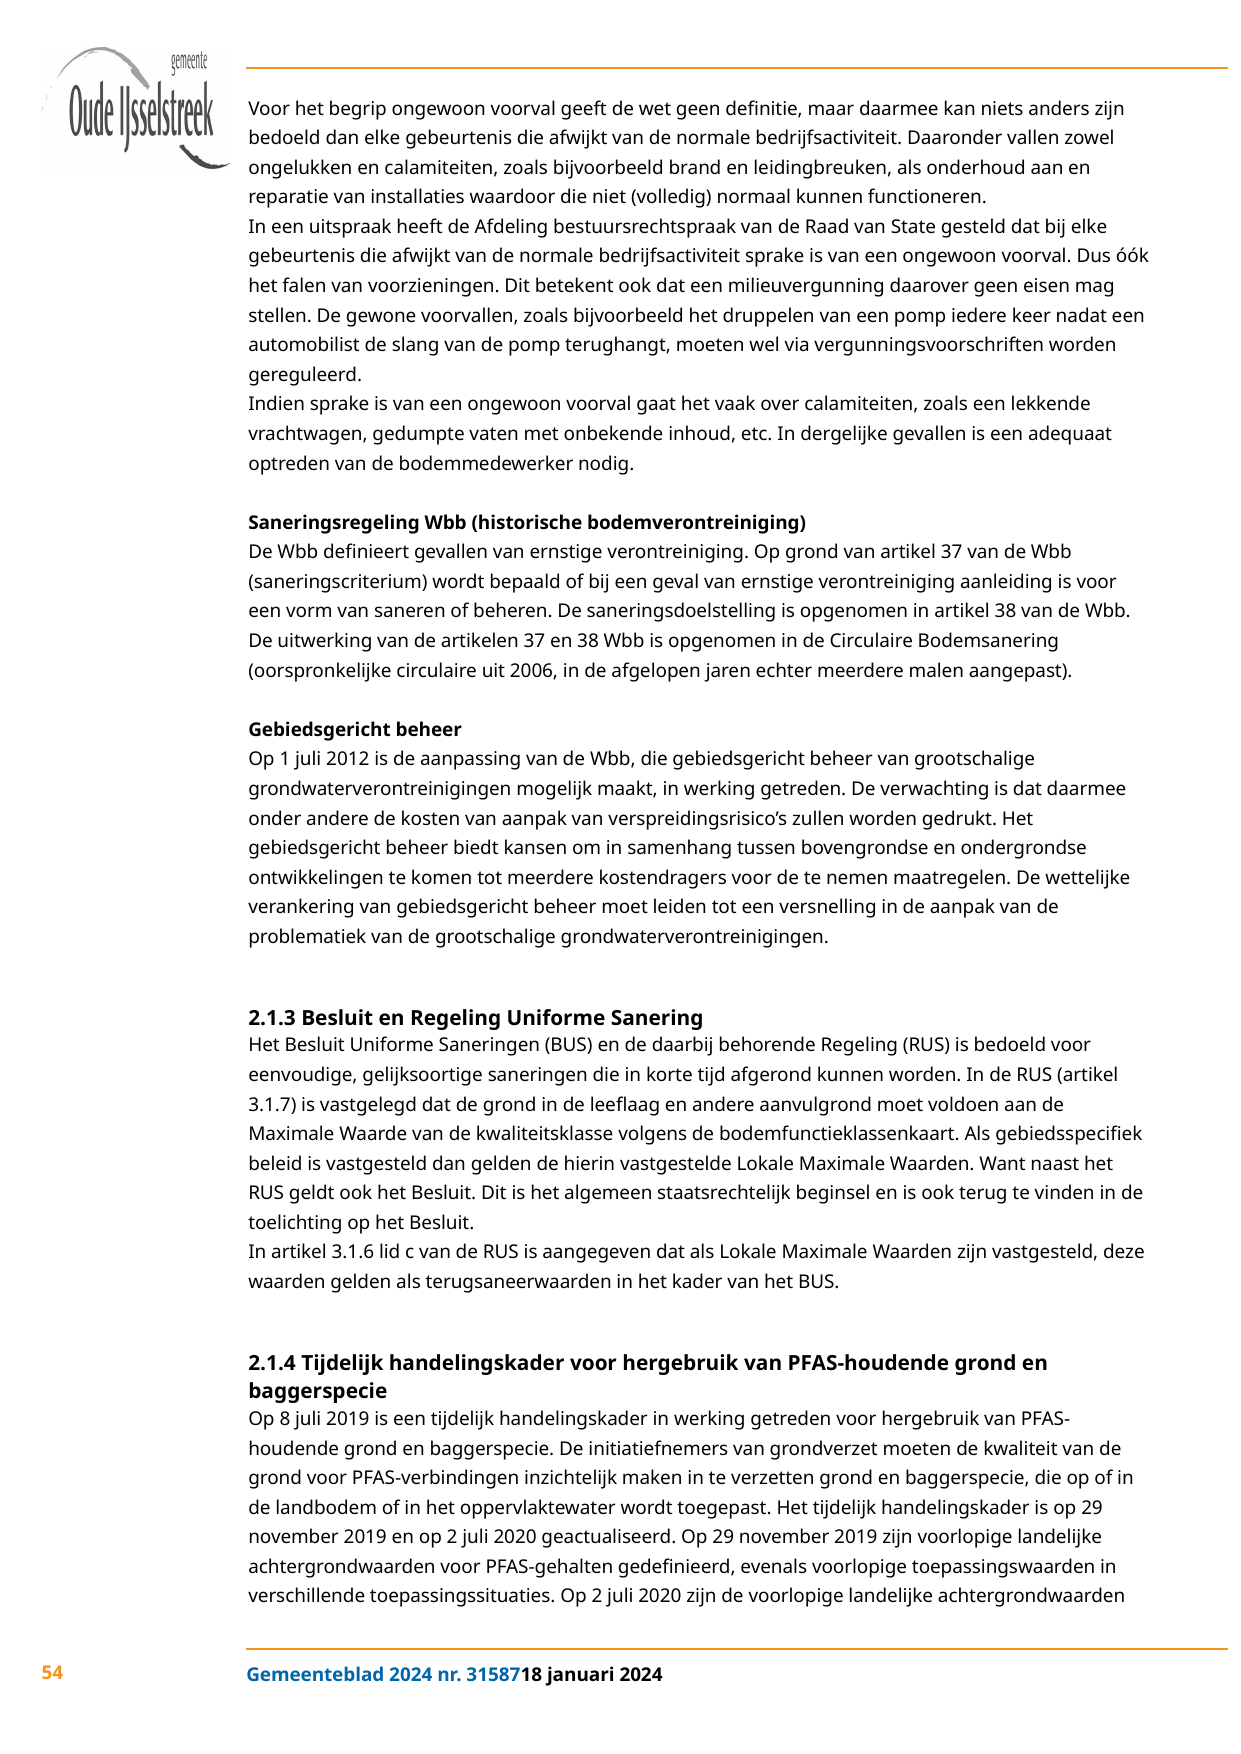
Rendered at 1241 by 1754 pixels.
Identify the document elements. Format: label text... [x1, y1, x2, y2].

text In een uitspraak heeft de Afdeling bestuursrechtspraak van de Raad van State gesteld dat bij elke gebeurtenis die afwijkt van de normale bedrijfsactiviteit sprake is van een ongewoon voorval. Dus óók het falen van voorzieningen. Dit betekent ook dat een milieuvergunning daarover geen eisen mag stellen. De gewone voorvallen, zoals bijvoorbeeld het druppelen van een pomp iedere keer nadat een automobilist de slang van de pomp terughangt, moeten wel via vergunningsvoorschriften worden gereguleerd. [248, 213, 1152, 387]
text Saneringsregeling Wbb (historische bodemverontreiniging) [248, 509, 1152, 535]
picture [41, 47, 231, 172]
text De Wbb definieert gevallen van ernstige verontreiniging. Op grond van artikel 37 van de Wbb (saneringscriterium) wordt bepaald of bij een geval van ernstige verontreiniging aanleiding is voor een vorm van saneren of beheren. De saneringsdoelstelling is opgenomen in artikel 38 van de Wbb. De uitwerking van de artikelen 37 en 38 Wbb is opgenomen in de Circulaire Bodemsanering (oorspronkelijke circulaire uit 2006, in de afgelopen jaren echter meerdere malen aangepast). [248, 538, 1152, 683]
text 2.1.3 Besluit en Regeling Uniforme Sanering [248, 1003, 1152, 1032]
text Op 8 juli 2019 is een tijdelijk handelingskader in werking getreden voor hergebruik van PFAS-houdende grond en baggerspecie. De initiatiefnemers van grondverzet moeten de kwaliteit van de grond voor PFAS-verbindingen inzichtelijk maken in te verzetten grond en baggerspecie, die op of in de landbodem of in het oppervlaktewater wordt toegepast. Het tijdelijk handelingskader is op 29 november 2019 en op 2 juli 2020 geactualiseerd. Op 29 november 2019 zijn voorlopige landelijke achtergrondwaarden voor PFAS-gehalten gedefinieerd, evenals voorlopige toepassingswaarden in verschillende toepassingssituaties. Op 2 juli 2020 zijn de voorlopige landelijke achtergrondwaarden [248, 1405, 1152, 1608]
text Voor het begrip ongewoon voorval geeft de wet geen definitie, maar daarmee kan niets anders zijn bedoeld dan elke gebeurtenis die afwijkt van de normale bedrijfsactiviteit. Daaronder vallen zowel ongelukken en calamiteiten, zoals bijvoorbeeld brand en leidingbreuken, als onderhoud aan en reparatie van installaties waardoor die niet (volledig) normaal kunnen functioneren. [248, 95, 1152, 209]
text Het Besluit Uniforme Saneringen (BUS) en de daarbij behorende Regeling (RUS) is bedoeld voor eenvoudige, gelijksoortige saneringen die in korte tijd afgerond kunnen worden. In de RUS (artikel 3.1.7) is vastgelegd dat de grond in de leeflaag en andere aanvulgrond moet voldoen aan de Maximale Waarde van de kwaliteitsklasse volgens de bodemfunctieklassenkaart. Als gebiedsspecifiek beleid is vastgesteld dan gelden de hierin vastgestelde Lokale Maximale Waarden. Want naast het RUS geldt ook het Besluit. Dit is het algemeen staatsrechtelijk beginsel en is ook terug te vinden in de toelichting op het Besluit. [248, 1032, 1152, 1235]
text Indien sprake is van een ongewoon voorval gaat het vaak over calamiteiten, zoals een lekkende vrachtwagen, gedumpte vaten met onbekende inhoud, etc. In dergelijke gevallen is een adequaat optreden van de bodemmedewerker nodig. [248, 391, 1152, 476]
text 2.1.4 Tijdelijk handelingskader voor hergebruik van PFAS-houdende grond en baggerspecie [248, 1348, 1152, 1405]
text Op 1 juli 2012 is de aanpassing van de Wbb, die gebiedsgericht beheer van grootschalige grondwaterverontreinigingen mogelijk maakt, in werking getreden. De verwachting is dat daarmee onder andere de kosten van aanpak van verspreidingsrisico’s zullen worden gedrukt. Het gebiedsgericht beheer biedt kansen om in samenhang tussen bovengrondse en ondergrondse ontwikkelingen te komen tot meerdere kostendragers voor de te nemen maatregelen. De wettelijke verankering van gebiedsgericht beheer moet leiden tot een versnelling in de aanpak van de problematiek van de grootschalige grondwaterverontreinigingen. [248, 746, 1152, 949]
text Gebiedsgericht beheer [248, 716, 1152, 742]
text In artikel 3.1.6 lid c van de RUS is aangegeven dat als Lokale Maximale Waarden zijn vastgesteld, deze waarden gelden als terugsaneerwaarden in het kader van het BUS. [248, 1239, 1152, 1294]
